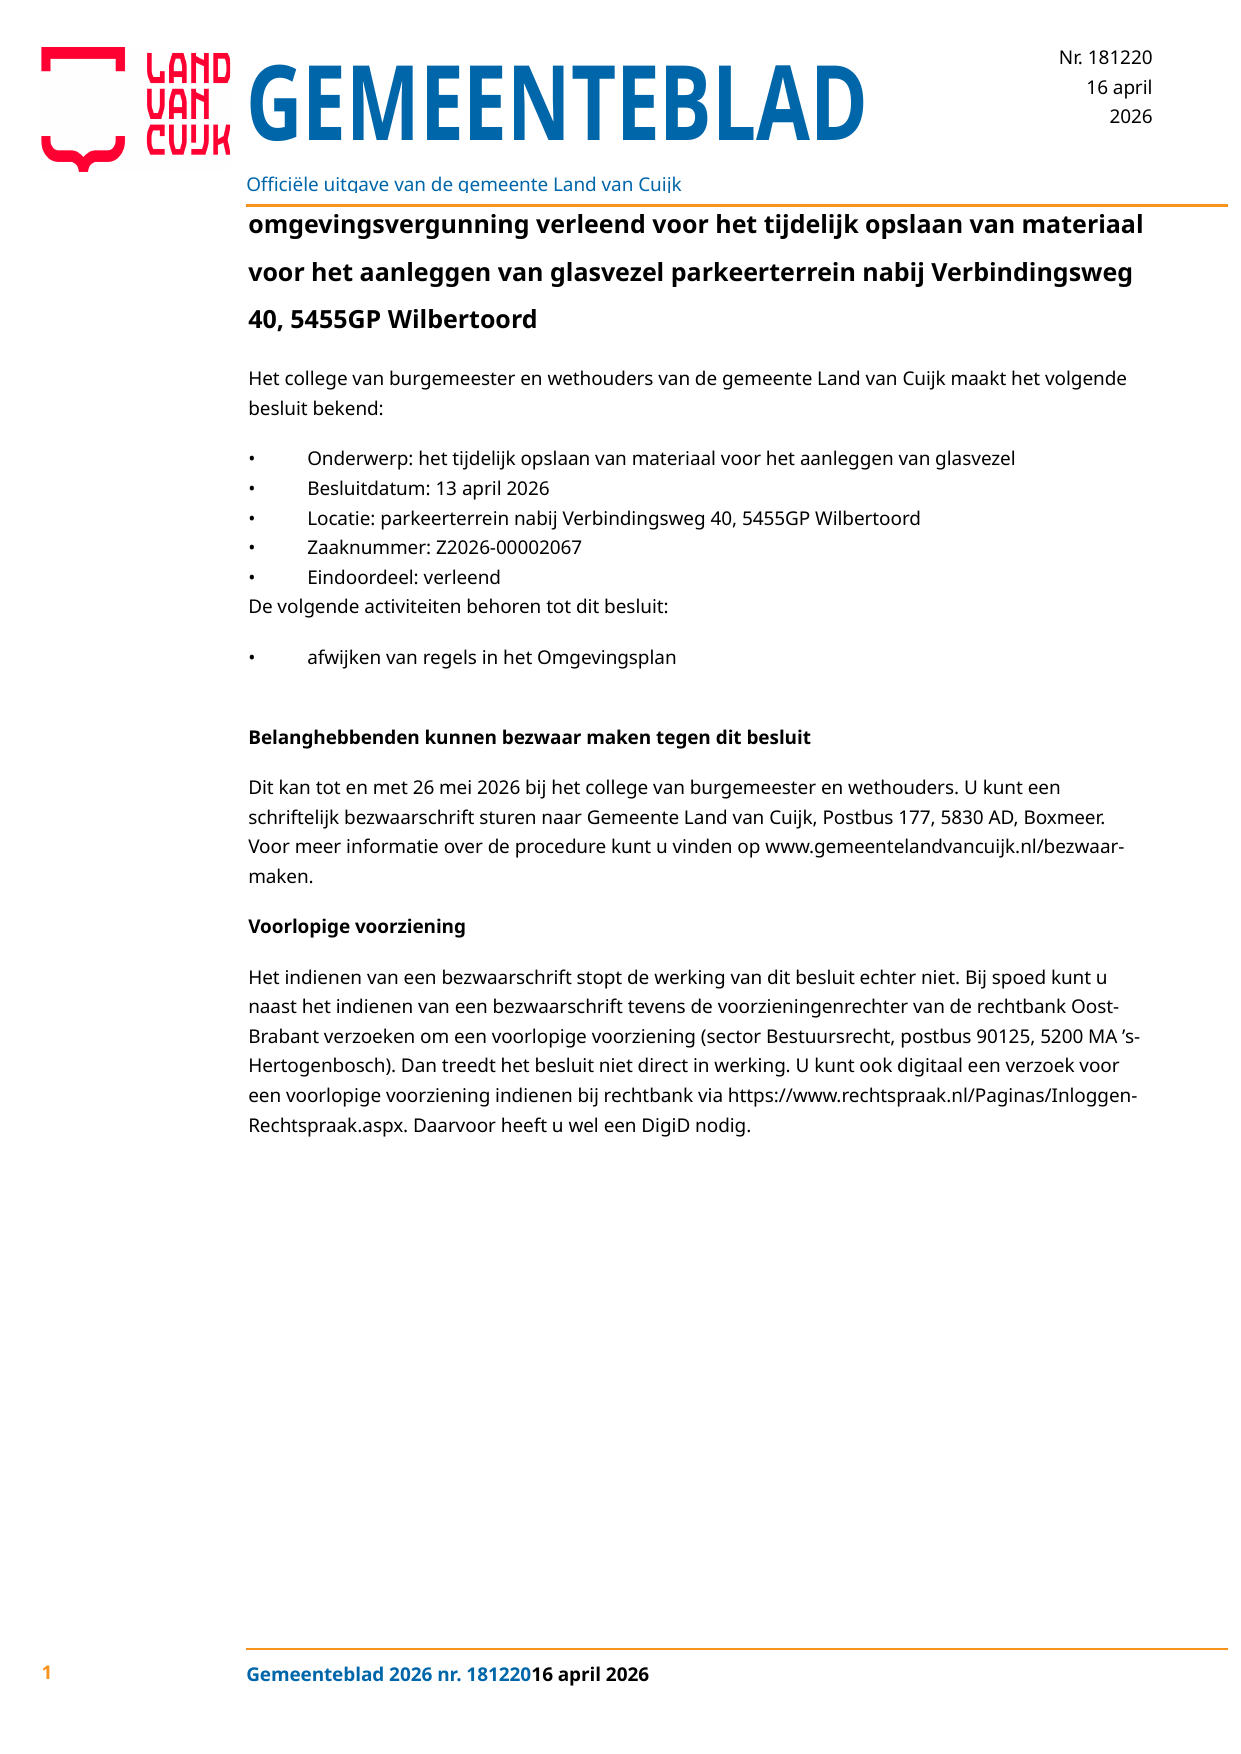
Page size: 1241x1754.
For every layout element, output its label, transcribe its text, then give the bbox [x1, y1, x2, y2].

list Zaaknummer: Z2026-00002067 [248, 534, 1152, 560]
text Voorlopige voorziening [248, 913, 1152, 939]
list Eindoordeel: verleend [248, 564, 1152, 589]
list afwijken van regels in het Omgevingsplan [248, 644, 1152, 669]
picture [41, 47, 231, 172]
text Het indienen van een bezwaarschrift stopt de werking van dit besluit echter niet. Bij spoed kunt u naast het indienen van een bezwaarschrift tevens de voorzieningenrechter van de rechtbank Oost-Brabant verzoeken om een voorlopige voorziening (sector Bestuursrecht, postbus 90125, 5200 MA ’s-Hertogenbosch). Dan treedt het besluit niet direct in werking. U kunt ook digitaal een verzoek voor een voorlopige voorziening indienen bij rechtbank via https://www.rechtspraak.nl/Paginas/Inloggen-Rechtspraak.aspx. Daarvoor heeft u wel een DigiD nodig. [248, 964, 1152, 1137]
list Locatie: parkeerterrein nabij Verbindingsweg 40, 5455GP Wilbertoord [248, 505, 1152, 530]
text De volgende activiteiten behoren tot dit besluit: [248, 593, 1152, 619]
text Het college van burgemeester en wethouders van de gemeente Land van Cuijk maakt het volgende besluit bekend: [248, 366, 1152, 421]
list Besluitdatum: 13 april 2026 [248, 475, 1152, 501]
text omgevingsvergunning verleend voor het tijdelijk opslaan van materiaal voor het aanleggen van glasvezel parkeerterrein nabij Verbindingsweg 40, 5455GP Wilbertoord [248, 207, 1152, 336]
list Onderwerp: het tijdelijk opslaan van materiaal voor het aanleggen van glasvezel [248, 446, 1152, 471]
text Belanghebbenden kunnen bezwaar maken tegen dit besluit [248, 724, 1152, 749]
text Dit kan tot en met 26 mei 2026 bij het college van burgemeester en wethouders. U kunt een schriftelijk bezwaarschrift sturen naar Gemeente Land van Cuijk, Postbus 177, 5830 AD, Boxmeer. Voor meer informatie over de procedure kunt u vinden op www.gemeentelandvancuijk.nl/bezwaar-maken. [248, 774, 1152, 889]
